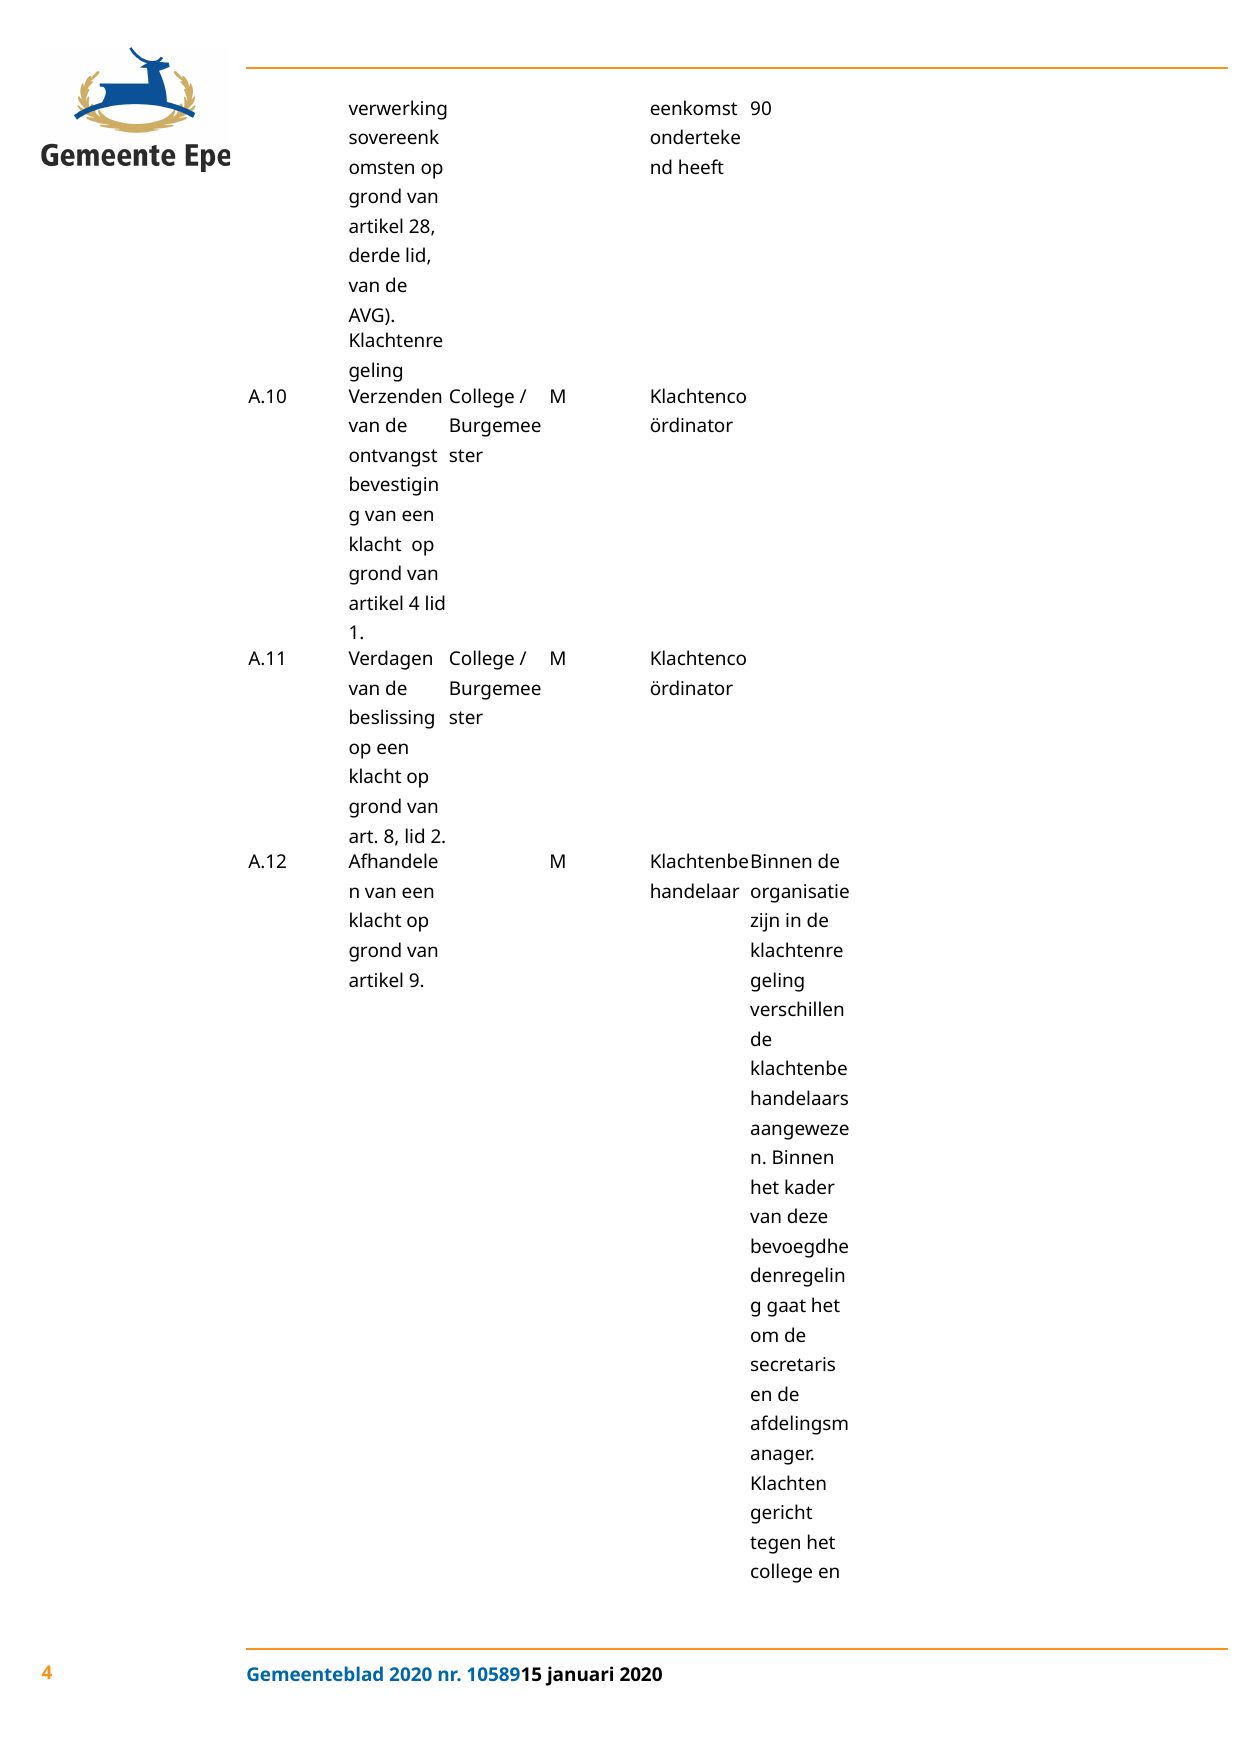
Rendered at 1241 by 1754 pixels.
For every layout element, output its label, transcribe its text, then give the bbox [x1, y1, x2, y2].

table_cell [650, 328, 750, 383]
table_cell Klachtenregeling [348, 328, 449, 383]
table_cell Verdagen van de beslissing op een klacht op grond van art. 8, lid 2. [348, 645, 449, 848]
table_cell A.11 [248, 645, 348, 848]
table_cell [449, 328, 549, 383]
table_cell M [549, 383, 649, 645]
table_cell M [549, 645, 649, 848]
table_cell [449, 95, 549, 328]
table_cell verwerkingsovereenkomsten op grond van artikel 28, derde lid, van de AVG). [348, 95, 449, 328]
table_cell Afhandelen van een klacht op grond van artikel 9. [348, 849, 449, 1584]
table_cell A.12 [248, 849, 348, 1584]
table_cell Binnen de organisatie zijn in de klachtenregeling verschillende klachtenbehandelaars aangewezen. Binnen het kader van deze bevoegdhedenregeling gaat het om de secretaris en de afdelingsmanager. Klachten gericht tegen het college en [750, 849, 850, 1584]
table_cell [449, 849, 549, 1584]
table_cell [248, 328, 348, 383]
picture [41, 47, 231, 172]
table_cell Klachtencoördinator [650, 383, 750, 645]
table_cell [549, 328, 649, 383]
table_cell Klachtencoördinator [650, 645, 750, 848]
table_cell 90 [750, 95, 850, 328]
table_cell [750, 383, 850, 645]
table_cell [750, 645, 850, 848]
table_cell [248, 95, 348, 328]
table_cell A.10 [248, 383, 348, 645]
table_cell M [549, 849, 649, 1584]
table_cell College / Burgemeester [449, 645, 549, 848]
table_cell Klachtenbehandelaar [650, 849, 750, 1584]
table_cell College / Burgemeester [449, 383, 549, 645]
table_cell Verzenden van de ontvangstbevestiging van een klacht op grond van artikel 4 lid 1. [348, 383, 449, 645]
table_cell [549, 95, 649, 328]
table_cell eenkomst ondertekend heeft [650, 95, 750, 328]
table_cell [750, 328, 850, 383]
